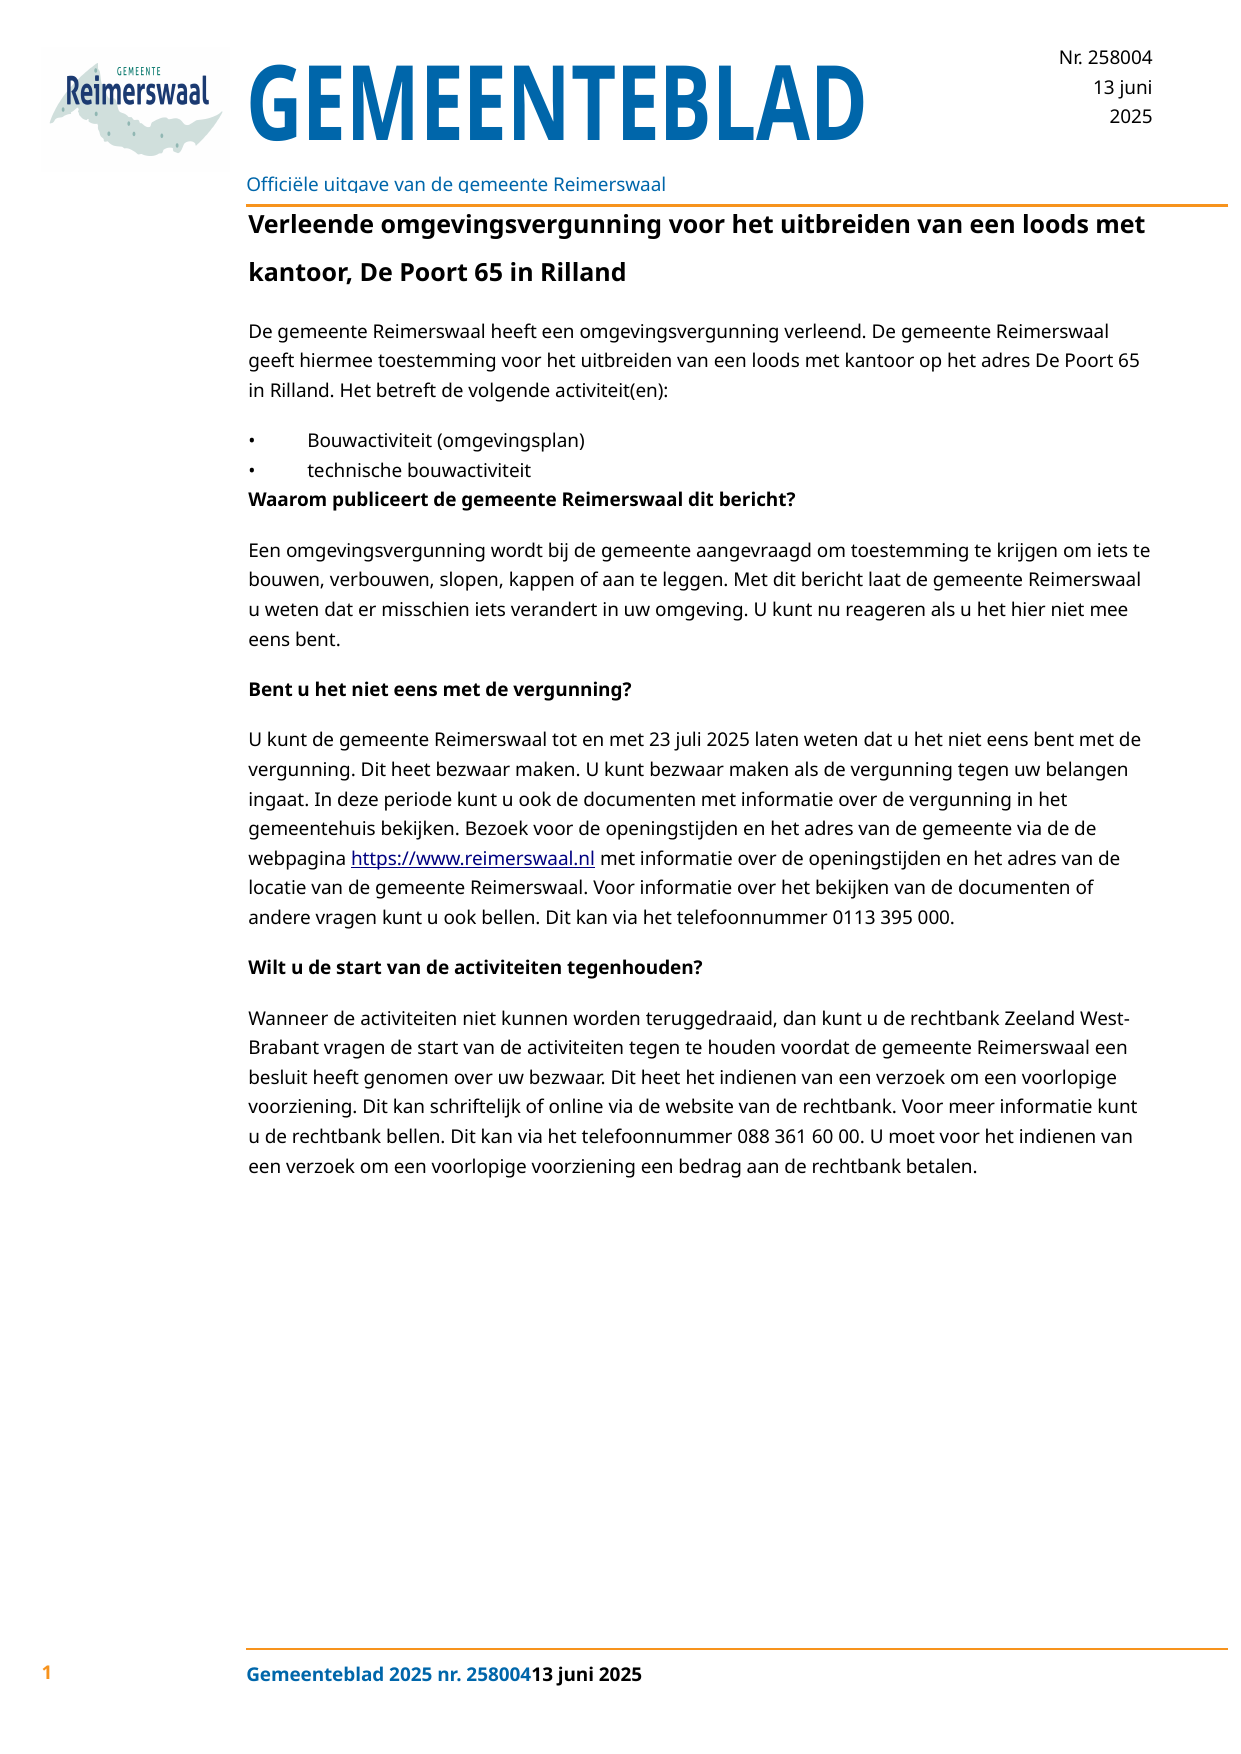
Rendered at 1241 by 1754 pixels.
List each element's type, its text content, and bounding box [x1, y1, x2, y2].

text Bent u het niet eens met de vergunning? [248, 676, 1152, 702]
text U kunt de gemeente Reimerswaal tot en met 23 juli 2025 laten weten dat u het niet eens bent met de vergunning. Dit heet bezwaar maken. U kunt bezwaar maken als de vergunning tegen uw belangen ingaat. In deze periode kunt u ook de documenten met informatie over de vergunning in het gemeentehuis bekijken. Bezoek voor de openingstijden en het adres van de gemeente via de de webpagina https://www.reimerswaal.nl met informatie over de openingstijden en het adres van de locatie van de gemeente Reimerswaal. Voor informatie over het bekijken van de documenten of andere vragen kunt u ook bellen. Dit kan via het telefoonnummer 0113 395 000. [248, 727, 1152, 930]
text De gemeente Reimerswaal heeft een omgevingsvergunning verleend. De gemeente Reimerswaal geeft hiermee toestemming voor het uitbreiden van een loods met kantoor op het adres De Poort 65 in Rilland. Het betreft de volgende activiteit(en): [248, 318, 1152, 403]
text Verleende omgevingsvergunning voor het uitbreiden van een loods met kantoor, De Poort 65 in Rilland [248, 207, 1152, 288]
list technische bouwactiviteit [248, 457, 1152, 483]
picture [41, 47, 231, 172]
text Wanneer de activiteiten niet kunnen worden teruggedraaid, dan kunt u de rechtbank Zeeland West-Brabant vragen de start van de activiteiten tegen te houden voordat de gemeente Reimerswaal een besluit heeft genomen over uw bezwaar. Dit heet het indienen van een verzoek om een voorlopige voorziening. Dit kan schriftelijk of online via de website van de rechtbank. Voor meer informatie kunt u de rechtbank bellen. Dit kan via het telefoonnummer 088 361 60 00. U moet voor het indienen van een verzoek om een voorlopige voorziening een bedrag aan de rechtbank betalen. [248, 1005, 1152, 1179]
text Wilt u de start van de activiteiten tegenhouden? [248, 954, 1152, 980]
list Bouwactiviteit (omgevingsplan) [248, 427, 1152, 453]
text Waarom publiceert de gemeente Reimerswaal dit bericht? [248, 487, 1152, 512]
text Een omgevingsvergunning wordt bij de gemeente aangevraagd om toestemming te krijgen om iets te bouwen, verbouwen, slopen, kappen of aan te leggen. Met dit bericht laat de gemeente Reimerswaal u weten dat er misschien iets verandert in uw omgeving. U kunt nu reageren als u het hier niet mee eens bent. [248, 537, 1152, 652]
